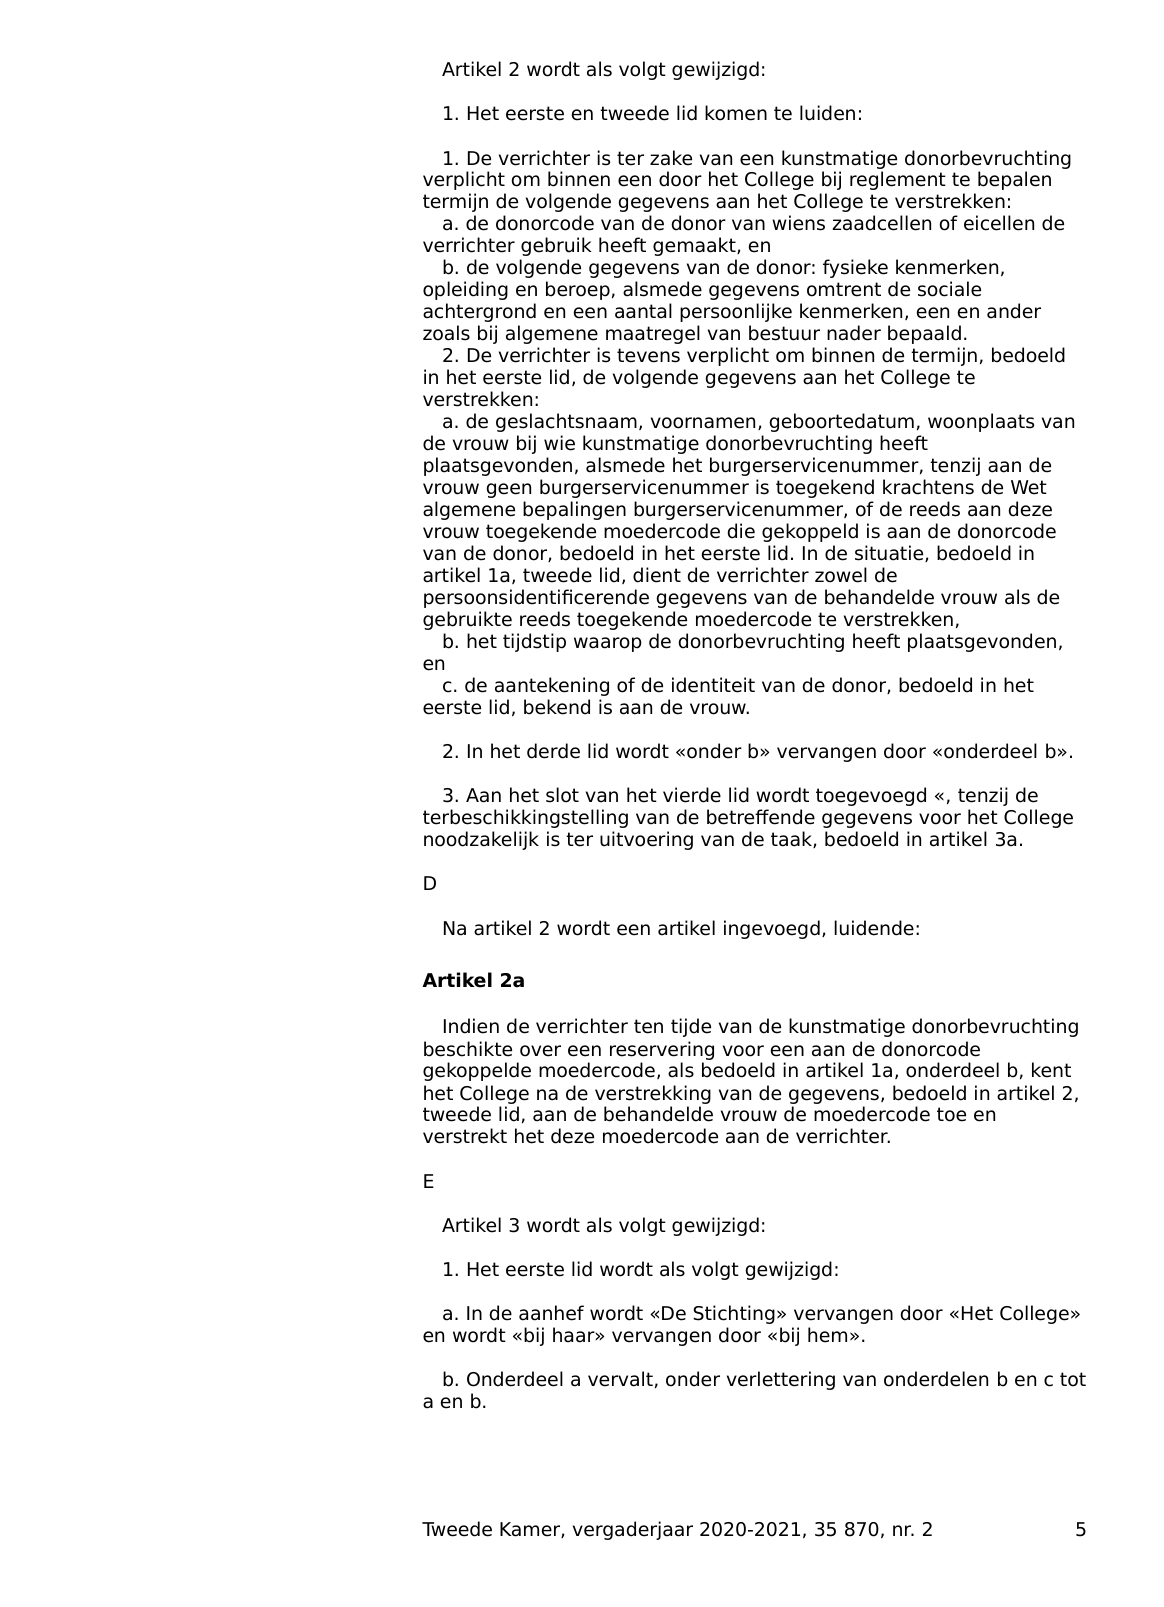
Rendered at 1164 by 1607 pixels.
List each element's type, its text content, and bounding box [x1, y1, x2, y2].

text 2. De verrichter is tevens verplicht om binnen de termijn, bedoeld in het eerste lid, de volgende gegevens aan het College te verstrekken: [422, 345, 1087, 411]
text E [422, 1171, 1087, 1192]
text 2. In het derde lid wordt «onder b» vervangen door «onderdeel b». [422, 741, 1087, 763]
text b. het tijdstip waarop de donorbevruchting heeft plaatsgevonden, en [422, 631, 1087, 675]
text a. de donorcode van de donor van wiens zaadcellen of eicellen de verrichter gebruik heeft gemaakt, en [422, 213, 1087, 257]
text 1. Het eerste lid wordt als volgt gewijzigd: [422, 1259, 1087, 1281]
text c. de aantekening of de identiteit van de donor, bedoeld in het eerste lid, bekend is aan de vrouw. [422, 675, 1087, 719]
text 1. Het eerste en tweede lid komen te luiden: [422, 103, 1087, 125]
text Artikel 3 wordt als volgt gewijzigd: [422, 1215, 1087, 1237]
text Na artikel 2 wordt een artikel ingevoegd, luidende: [422, 917, 1087, 939]
text 3. Aan het slot van het vierde lid wordt toegevoegd «, tenzij de terbeschikkingstelling van de betreffende gegevens voor het College noodzakelijk is ter uitvoering van de taak, bedoeld in artikel 3a. [422, 785, 1087, 851]
text D [422, 873, 1087, 895]
subtitle Artikel 2a [422, 969, 1087, 991]
text a. de geslachtsnaam, voornamen, geboortedatum, woonplaats van de vrouw bij wie kunstmatige donorbevruchting heeft plaatsgevonden, alsmede het burgerservicenummer, tenzij aan de vrouw geen burgerservicenummer is toegekend krachtens de Wet algemene bepalingen burgerservicenummer, of de reeds aan deze vrouw toegekende moedercode die gekoppeld is aan de donorcode van de donor, bedoeld in het eerste lid. In de situatie, bedoeld in artikel 1a, tweede lid, dient de verrichter zowel de persoonsidentificerende gegevens van de behandelde vrouw als de gebruikte reeds toegekende moedercode te verstrekken, [422, 411, 1087, 631]
text b. Onderdeel a vervalt, onder verlettering van onderdelen b en c tot a en b. [422, 1369, 1087, 1413]
text b. de volgende gegevens van de donor: fysieke kenmerken, opleiding en beroep, alsmede gegevens omtrent de sociale achtergrond en een aantal persoonlijke kenmerken, een en ander zoals bij algemene maatregel van bestuur nader bepaald. [422, 257, 1087, 345]
text 1. De verrichter is ter zake van een kunstmatige donorbevruchting verplicht om binnen een door het College bij reglement te bepalen termijn de volgende gegevens aan het College te verstrekken: [422, 147, 1087, 213]
text Indien de verrichter ten tijde van de kunstmatige donorbevruchting beschikte over een reservering voor een aan de donorcode gekoppelde moedercode, als bedoeld in artikel 1a, onderdeel b, kent het College na de verstrekking van de gegevens, bedoeld in artikel 2, tweede lid, aan de behandelde vrouw de moedercode toe en verstrekt het deze moedercode aan de verrichter. [422, 1016, 1087, 1148]
text a. In de aanhef wordt «De Stichting» vervangen door «Het College» en wordt «bij haar» vervangen door «bij hem». [422, 1303, 1087, 1347]
text Artikel 2 wordt als volgt gewijzigd: [422, 59, 1087, 81]
